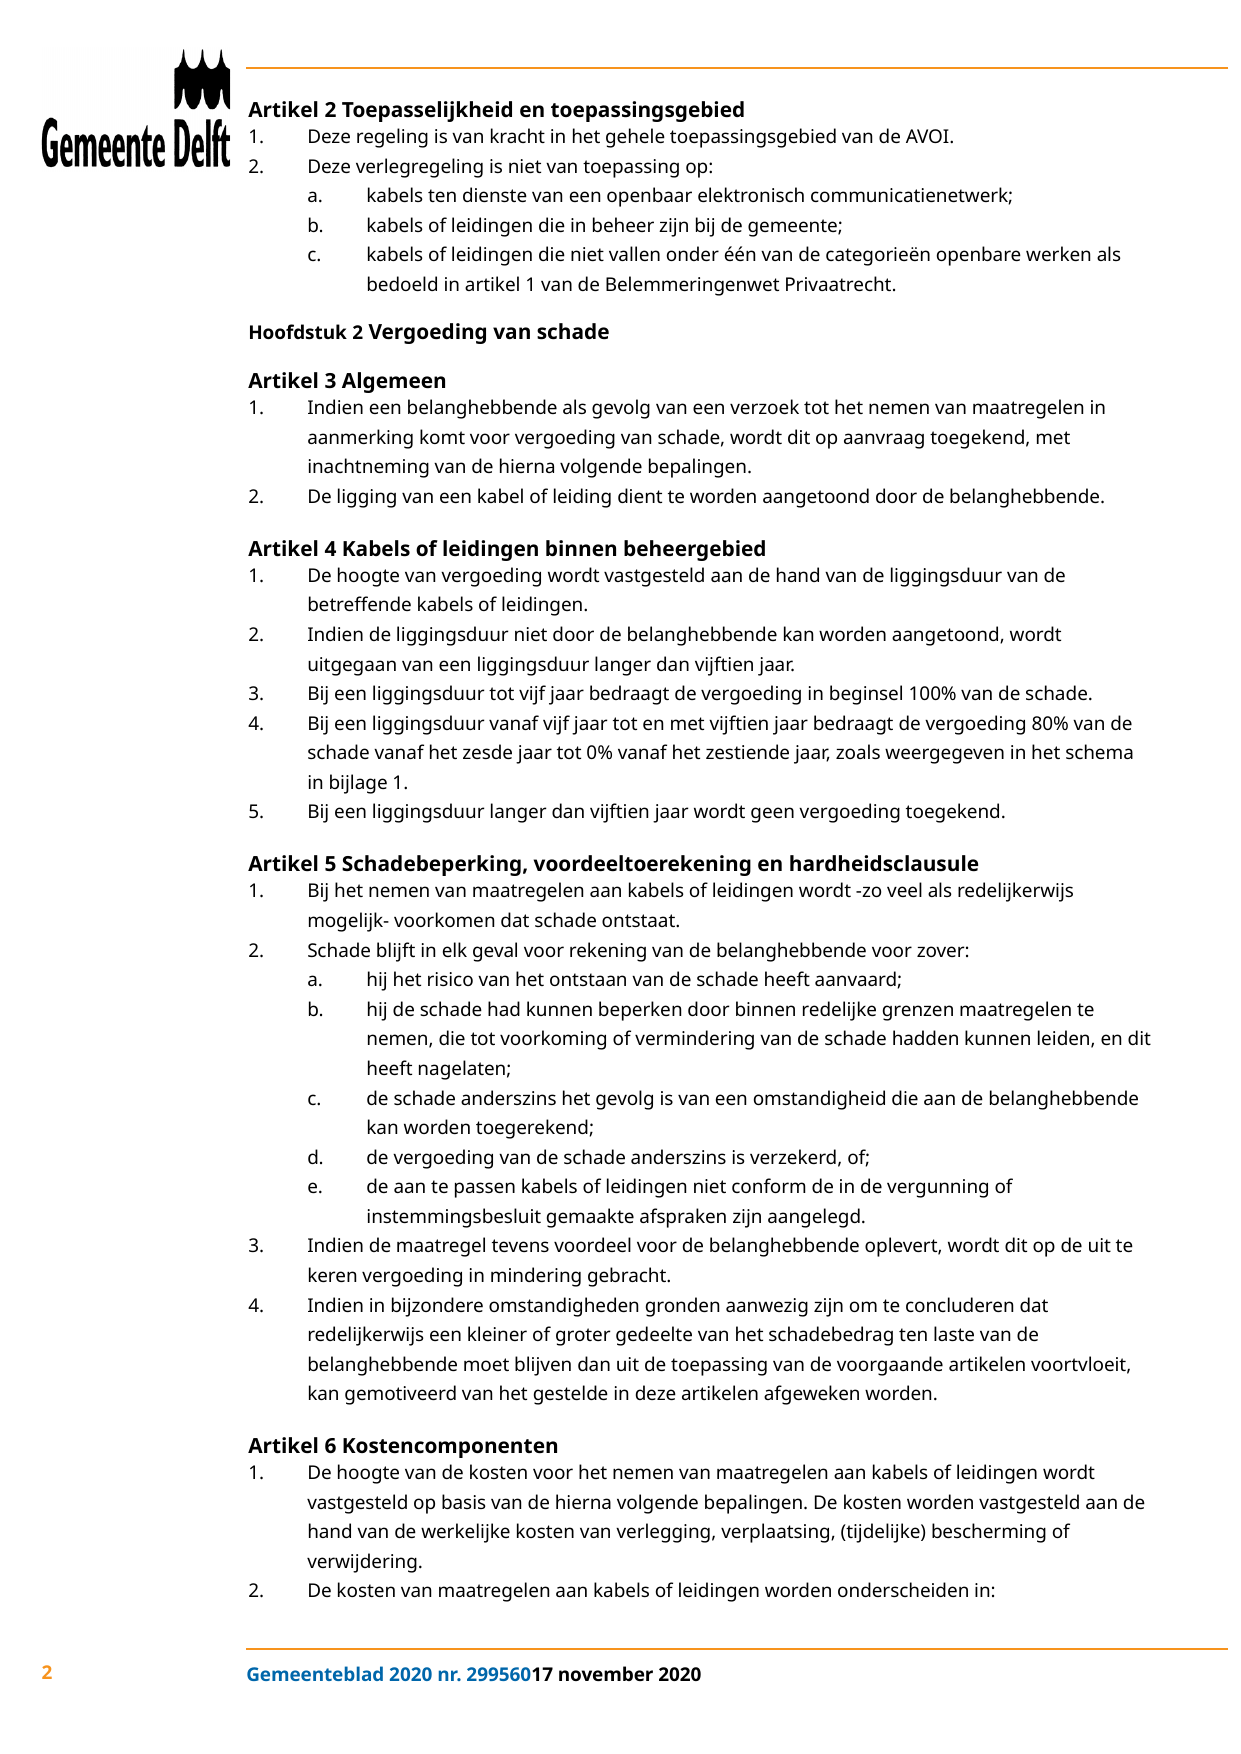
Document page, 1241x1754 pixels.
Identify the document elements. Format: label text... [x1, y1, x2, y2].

list Indien de liggingsduur niet door de belanghebbende kan worden aangetoond, wordt uitgegaan van een liggingsduur langer dan vijftien jaar. [248, 621, 1152, 677]
list Indien in bijzondere omstandigheden gronden aanwezig zijn om te concluderen dat redelijkerwijs een kleiner of groter gedeelte van het schadebedrag ten laste van de belanghebbende moet blijven dan uit de toepassing van de voorgaande artikelen voortvloeit, kan gemotiveerd van het gestelde in deze artikelen afgeweken worden. [248, 1292, 1152, 1406]
list kabels ten dienste van een openbaar elektronisch communicatienetwerk; [307, 182, 1152, 208]
list de vergoeding van de schade anderszins is verzekerd, of; [307, 1144, 1152, 1169]
list Deze verlegregeling is niet van toepassing op: [248, 153, 1152, 178]
text Artikel 3 Algemeen [248, 366, 1152, 394]
list Bij een liggingsduur tot vijf jaar bedraagt de vergoeding in beginsel 100% van de schade. [248, 680, 1152, 706]
list Indien de maatregel tevens voordeel voor de belanghebbende oplevert, wordt dit op de uit te keren vergoeding in mindering gebracht. [248, 1233, 1152, 1288]
list Indien een belanghebbende als gevolg van een verzoek tot het nemen van maatregelen in aanmerking komt voor vergoeding van schade, wordt dit op aanvraag toegekend, met inachtneming van de hierna volgende bepalingen. [248, 394, 1152, 479]
list Schade blijft in elk geval voor rekening van de belanghebbende voor zover: [248, 937, 1152, 962]
list kabels of leidingen die in beheer zijn bij de gemeente; [307, 212, 1152, 238]
list kabels of leidingen die niet vallen onder één van de categorieën openbare werken als bedoeld in artikel 1 van de Belemmeringenwet Privaatrecht. [307, 242, 1152, 297]
text Artikel 2 Toepasselijkheid en toepassingsgebied [248, 95, 1152, 123]
text Artikel 5 Schadebeperking, voordeeltoerekening en hardheidsclausule [248, 849, 1152, 878]
list De ligging van een kabel of leiding dient te worden aangetoond door de belanghebbende. [248, 483, 1152, 509]
list de schade anderszins het gevolg is van een omstandigheid die aan de belanghebbende kan worden toegerekend; [307, 1085, 1152, 1140]
text Artikel 4 Kabels of leidingen binnen beheergebied [248, 534, 1152, 562]
text Hoofdstuk 2 Vergoeding van schade [248, 317, 1152, 345]
list hij de schade had kunnen beperken door binnen redelijke grenzen maatregelen te nemen, die tot voorkoming of vermindering van de schade hadden kunnen leiden, en dit heeft nagelaten; [307, 996, 1152, 1081]
list Deze regeling is van kracht in het gehele toepassingsgebied van de AVOI. [248, 123, 1152, 149]
text Artikel 6 Kostencomponenten [248, 1431, 1152, 1459]
list Bij het nemen van maatregelen aan kabels of leidingen wordt -zo veel als redelijkerwijs mogelijk- voorkomen dat schade ontstaat. [248, 878, 1152, 933]
list De hoogte van de kosten voor het nemen van maatregelen aan kabels of leidingen wordt vastgesteld op basis van de hierna volgende bepalingen. De kosten worden vastgesteld aan de hand van de werkelijke kosten van verlegging, verplaatsing, (tijdelijke) bescherming of verwijdering. [248, 1459, 1152, 1574]
list De hoogte van vergoeding wordt vastgesteld aan de hand van de liggingsduur van de betreffende kabels of leidingen. [248, 562, 1152, 617]
picture [41, 47, 231, 172]
list Bij een liggingsduur vanaf vijf jaar tot en met vijftien jaar bedraagt de vergoeding 80% van de schade vanaf het zesde jaar tot 0% vanaf het zestiende jaar, zoals weergegeven in het schema in bijlage 1. [248, 710, 1152, 795]
list hij het risico van het ontstaan van de schade heeft aanvaard; [307, 966, 1152, 992]
list De kosten van maatregelen aan kabels of leidingen worden onderscheiden in: [248, 1578, 1152, 1603]
list Bij een liggingsduur langer dan vijftien jaar wordt geen vergoeding toegekend. [248, 799, 1152, 824]
list de aan te passen kabels of leidingen niet conform de in de vergunning of instemmingsbesluit gemaakte afspraken zijn aangelegd. [307, 1173, 1152, 1229]
